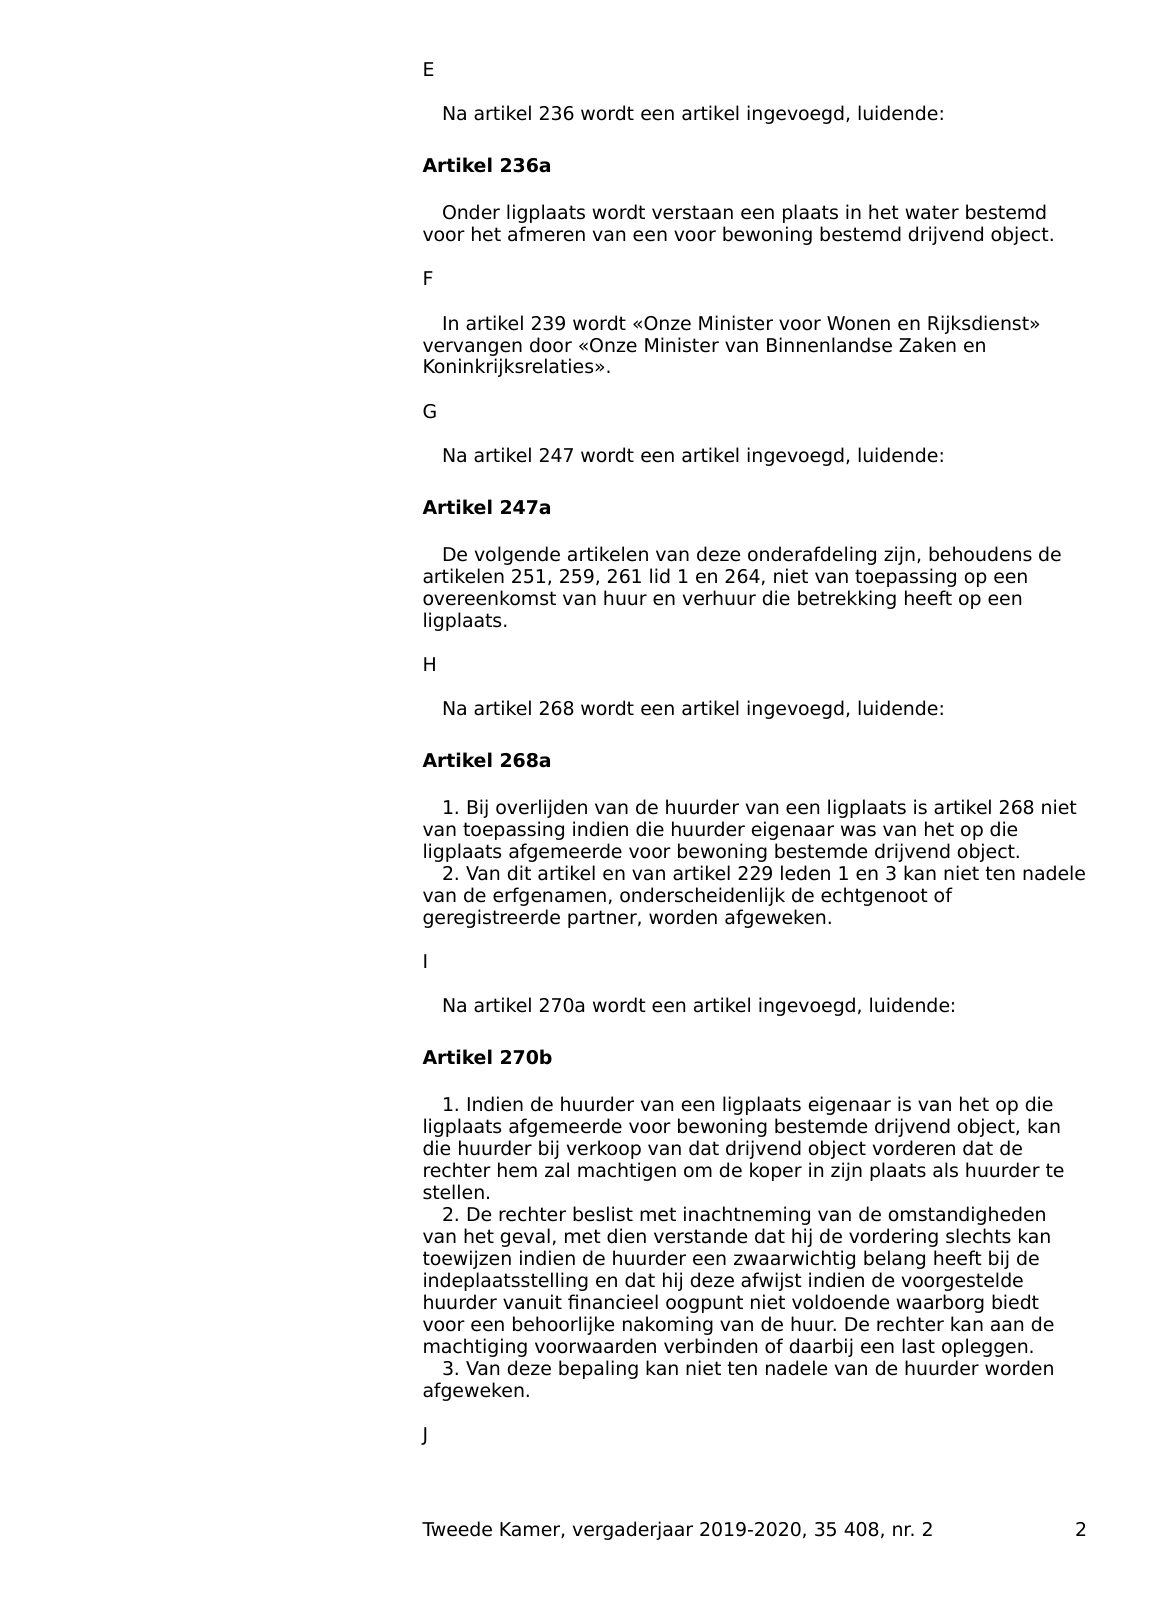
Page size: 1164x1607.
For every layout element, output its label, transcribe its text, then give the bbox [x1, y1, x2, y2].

text Onder ligplaats wordt verstaan een plaats in het water bestemd voor het afmeren van een voor bewoning bestemd drijvend object. [422, 202, 1087, 246]
text G [422, 401, 1087, 423]
text E [422, 59, 1087, 81]
text H [422, 654, 1087, 676]
text 1. Bij overlijden van de huurder van een ligplaats is artikel 268 niet van toepassing indien die huurder eigenaar was van het op die ligplaats afgemeerde voor bewoning bestemde drijvend object. [422, 797, 1087, 863]
text Na artikel 268 wordt een artikel ingevoegd, luidende: [422, 698, 1087, 720]
text F [422, 268, 1087, 290]
text 3. Van deze bepaling kan niet ten nadele van de huurder worden afgeweken. [422, 1358, 1087, 1402]
subtitle Artikel 270b [422, 1047, 1087, 1069]
text 2. De rechter beslist met inachtneming van de omstandigheden van het geval, met dien verstande dat hij de vordering slechts kan toewijzen indien de huurder een zwaarwichtig belang heeft bij de indeplaatsstelling en dat hij deze afwijst indien de voorgestelde huurder vanuit financieel oogpunt niet voldoende waarborg biedt voor een behoorlijke nakoming van de huur. De rechter kan aan de machtiging voorwaarden verbinden of daarbij een last opleggen. [422, 1204, 1087, 1358]
subtitle Artikel 236a [422, 155, 1087, 177]
text Na artikel 236 wordt een artikel ingevoegd, luidende: [422, 103, 1087, 125]
text Na artikel 270a wordt een artikel ingevoegd, luidende: [422, 995, 1087, 1017]
subtitle Artikel 247a [422, 497, 1087, 519]
text In artikel 239 wordt «Onze Minister voor Wonen en Rijksdienst» vervangen door «Onze Minister van Binnenlandse Zaken en Koninkrijksrelaties». [422, 312, 1087, 378]
text Na artikel 247 wordt een artikel ingevoegd, luidende: [422, 445, 1087, 467]
subtitle Artikel 268a [422, 750, 1087, 772]
text 2. Van dit artikel en van artikel 229 leden 1 en 3 kan niet ten nadele van de erfgenamen, onderscheidenlijk de echtgenoot of geregistreerde partner, worden afgeweken. [422, 863, 1087, 929]
text 1. Indien de huurder van een ligplaats eigenaar is van het op die ligplaats afgemeerde voor bewoning bestemde drijvend object, kan die huurder bij verkoop van dat drijvend object vorderen dat de rechter hem zal machtigen om de koper in zijn plaats als huurder te stellen. [422, 1094, 1087, 1204]
text J [422, 1424, 1087, 1446]
text De volgende artikelen van deze onderafdeling zijn, behoudens de artikelen 251, 259, 261 lid 1 en 264, niet van toepassing op een overeenkomst van huur en verhuur die betrekking heeft op een ligplaats. [422, 544, 1087, 632]
text I [422, 951, 1087, 973]
